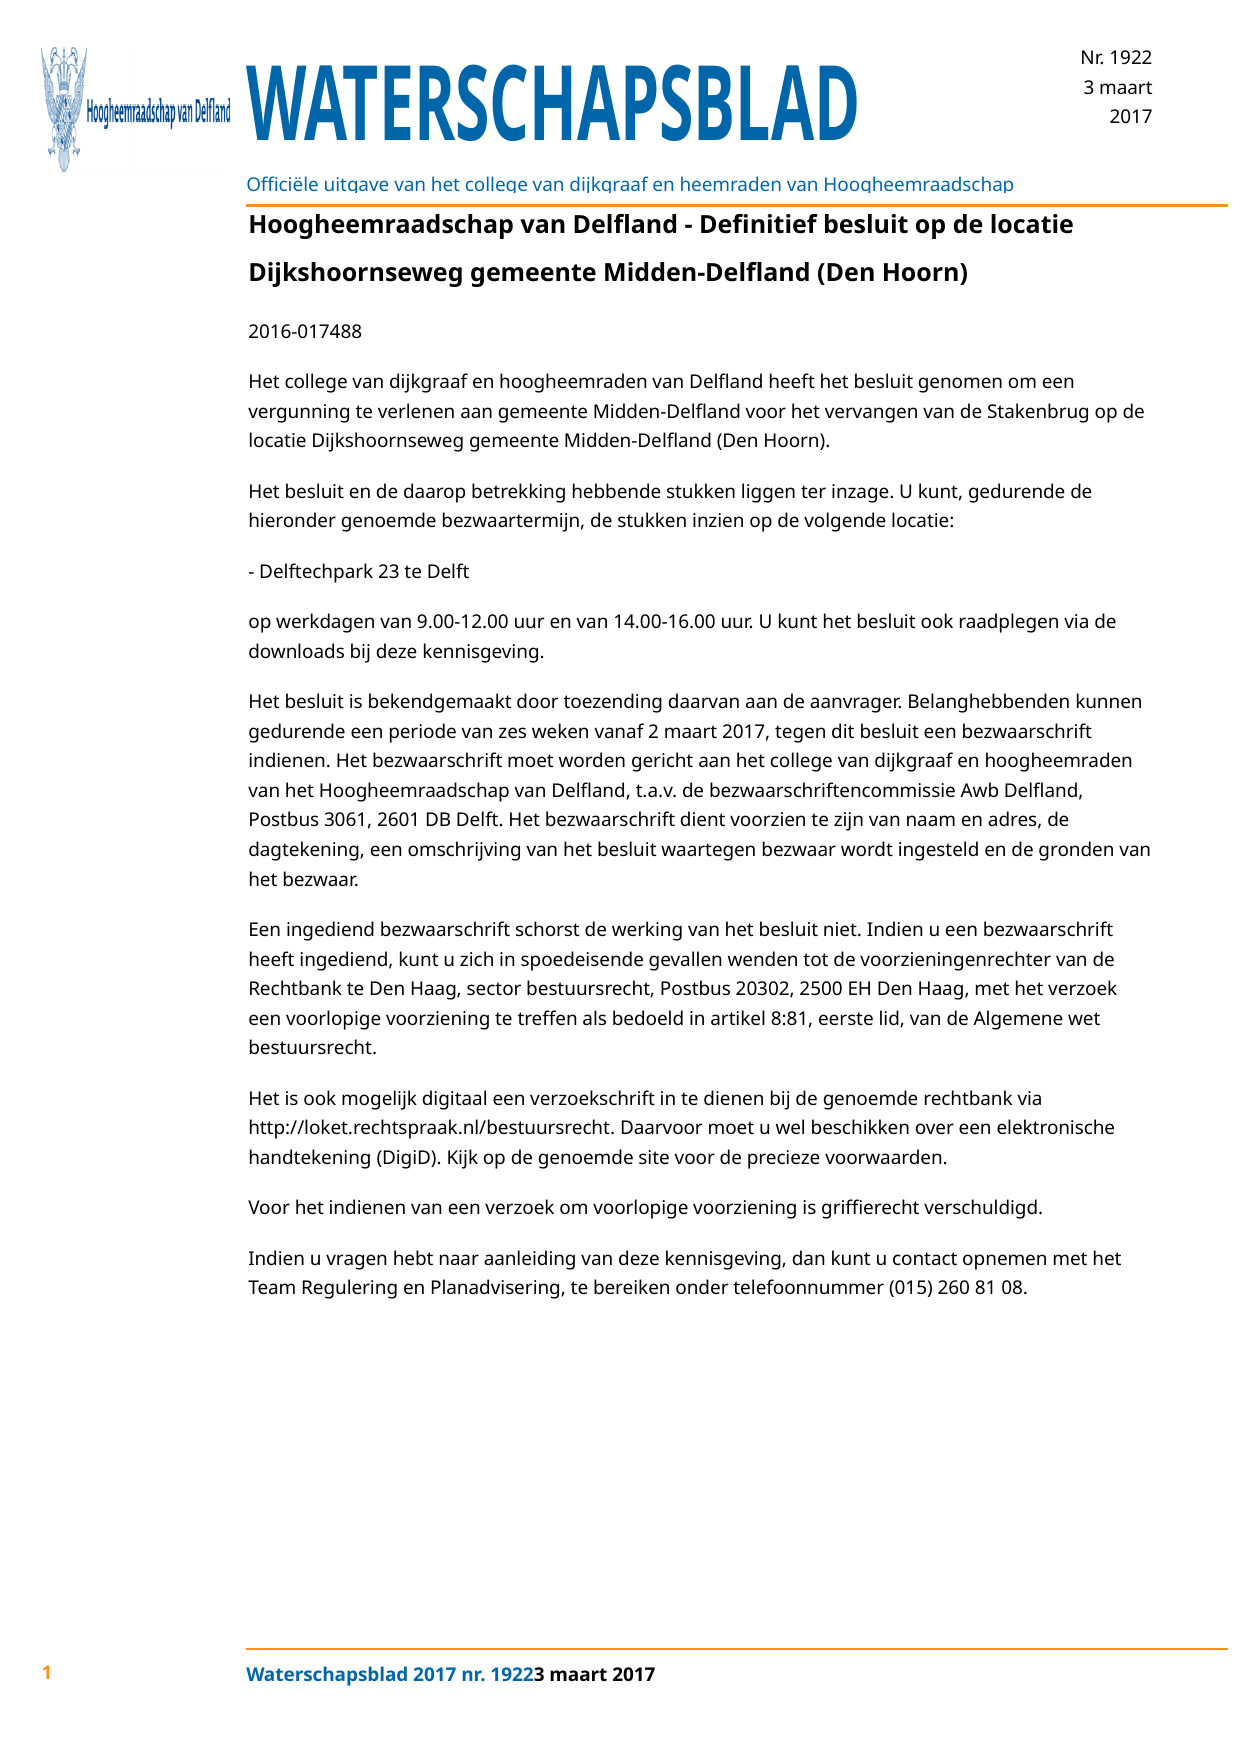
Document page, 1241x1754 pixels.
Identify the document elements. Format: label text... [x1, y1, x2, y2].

text 2016-017488 [248, 318, 1152, 344]
picture [41, 47, 231, 172]
text Het besluit en de daarop betrekking hebbende stukken liggen ter inzage. U kunt, gedurende de hieronder genoemde bezwaartermijn, de stukken inzien op de volgende locatie: [248, 478, 1152, 533]
text Het college van dijkgraaf en hoogheemraden van Delfland heeft het besluit genomen om een vergunning te verlenen aan gemeente Midden-Delfland voor het vervangen van de Stakenbrug op de locatie Dijkshoornseweg gemeente Midden-Delfland (Den Hoorn). [248, 368, 1152, 453]
text op werkdagen van 9.00-12.00 uur en van 14.00-16.00 uur. U kunt het besluit ook raadplegen via de downloads bij deze kennisgeving. [248, 608, 1152, 664]
text Het is ook mogelijk digitaal een verzoekschrift in te dienen bij de genoemde rechtbank via http://loket.rechtspraak.nl/bestuursrecht. Daarvoor moet u wel beschikken over een elektronische handtekening (DigiD). Kijk op de genoemde site voor de precieze voorwaarden. [248, 1085, 1152, 1170]
text - Delftechpark 23 te Delft [248, 558, 1152, 584]
text Het besluit is bekendgemaakt door toezending daarvan aan de aanvrager. Belanghebbenden kunnen gedurende een periode van zes weken vanaf 2 maart 2017, tegen dit besluit een bezwaarschrift indienen. Het bezwaarschrift moet worden gericht aan het college van dijkgraaf en hoogheemraden van het Hoogheemraadschap van Delfland, t.a.v. de bezwaarschriftencommissie Awb Delfland, Postbus 3061, 2601 DB Delft. Het bezwaarschrift dient voorzien te zijn van naam en adres, de dagtekening, een omschrijving van het besluit waartegen bezwaar wordt ingesteld en de gronden van het bezwaar. [248, 688, 1152, 892]
text Voor het indienen van een verzoek om voorlopige voorziening is griffierecht verschuldigd. [248, 1194, 1152, 1220]
text Een ingediend bezwaarschrift schorst de werking van het besluit niet. Indien u een bezwaarschrift heeft ingediend, kunt u zich in spoedeisende gevallen wenden tot de voorzieningenrechter van de Rechtbank te Den Haag, sector bestuursrecht, Postbus 20302, 2500 EH Den Haag, met het verzoek een voorlopige voorziening te treffen als bedoeld in artikel 8:81, eerste lid, van de Algemene wet bestuursrecht. [248, 916, 1152, 1060]
text Hoogheemraadschap van Delfland - Definitief besluit op de locatie Dijkshoornseweg gemeente Midden-Delfland (Den Hoorn) [248, 207, 1152, 288]
text Indien u vragen hebt naar aanleiding van deze kennisgeving, dan kunt u contact opnemen met het Team Regulering en Planadvisering, te bereiken onder telefoonnummer (015) 260 81 08. [248, 1245, 1152, 1300]
